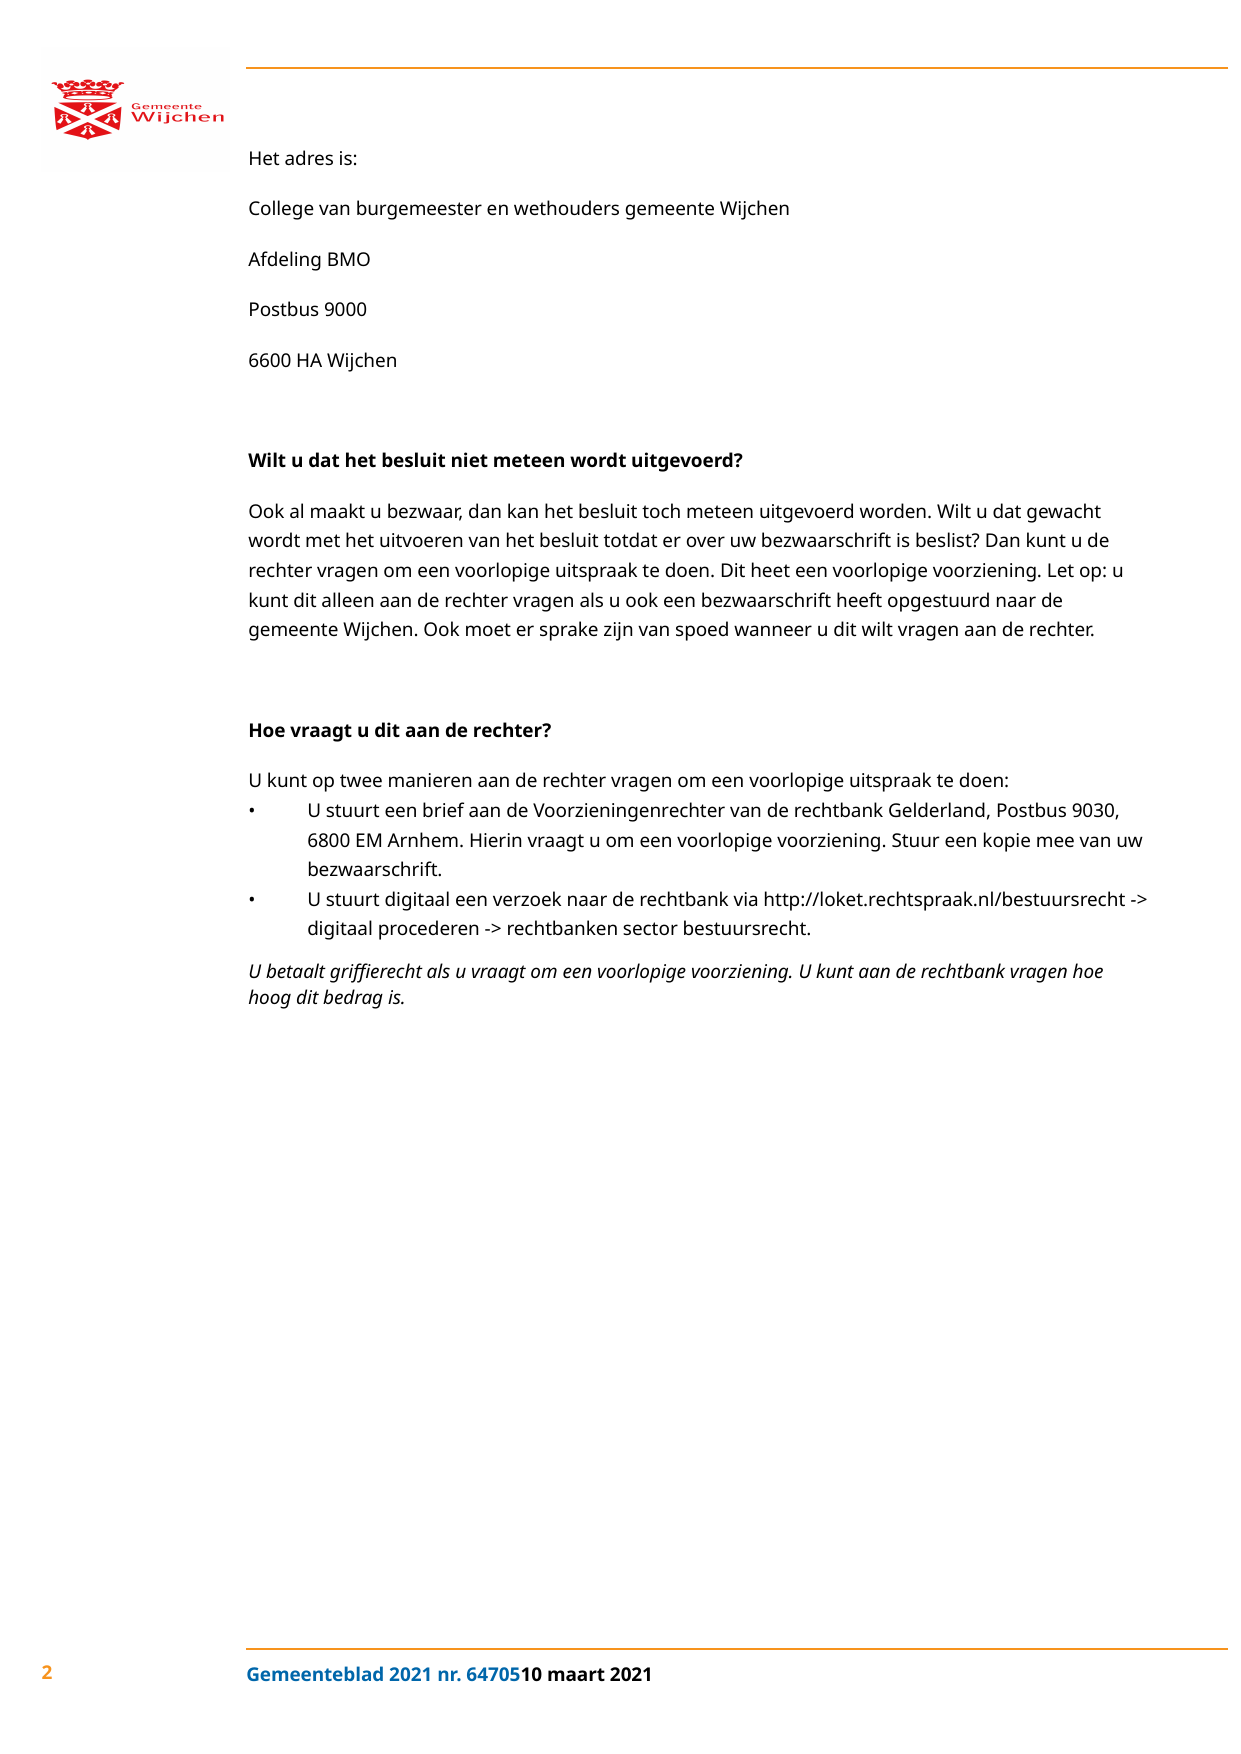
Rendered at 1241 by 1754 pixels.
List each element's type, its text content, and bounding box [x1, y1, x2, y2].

text Hoe vraagt u dit aan de rechter? [248, 717, 1152, 743]
picture [41, 47, 231, 172]
text Het adres is: [248, 145, 1152, 171]
text Afdeling BMO [248, 246, 1152, 272]
text U kunt op twee manieren aan de rechter vragen om een voorlopige uitspraak te doen: [248, 768, 1152, 793]
text Postbus 9000 [248, 296, 1152, 322]
list U stuurt digitaal een verzoek naar de rechtbank via http://loket.rechtspraak.nl/bestuursrecht -> digitaal procederen -> rechtbanken sector bestuursrecht. [248, 886, 1152, 941]
text U betaalt griffierecht als u vraagt om een voorlopige voorziening. U kunt aan de rechtbank vragen hoe hoog dit bedrag is. [248, 959, 1152, 1010]
text Ook al maakt u bezwaar, dan kan het besluit toch meteen uitgevoerd worden. Wilt u dat gewacht wordt met het uitvoeren van het besluit totdat er over uw bezwaarschrift is beslist? Dan kunt u de rechter vragen om een voorlopige uitspraak te doen. Dit heet een voorlopige voorziening. Let op: u kunt dit alleen aan de rechter vragen als u ook een bezwaarschrift heeft opgestuurd naar de gemeente Wijchen. Ook moet er sprake zijn van spoed wanneer u dit wilt vragen aan de rechter. [248, 498, 1152, 642]
text Wilt u dat het besluit niet meteen wordt uitgevoerd? [248, 448, 1152, 473]
list U stuurt een brief aan de Voorzieningenrechter van de rechtbank Gelderland, Postbus 9030, 6800 EM Arnhem. Hierin vraagt u om een voorlopige voorziening. Stuur een kopie mee van uw bezwaarschrift. [248, 797, 1152, 882]
text 6600 HA Wijchen [248, 347, 1152, 373]
text College van burgemeester en wethouders gemeente Wijchen [248, 196, 1152, 221]
